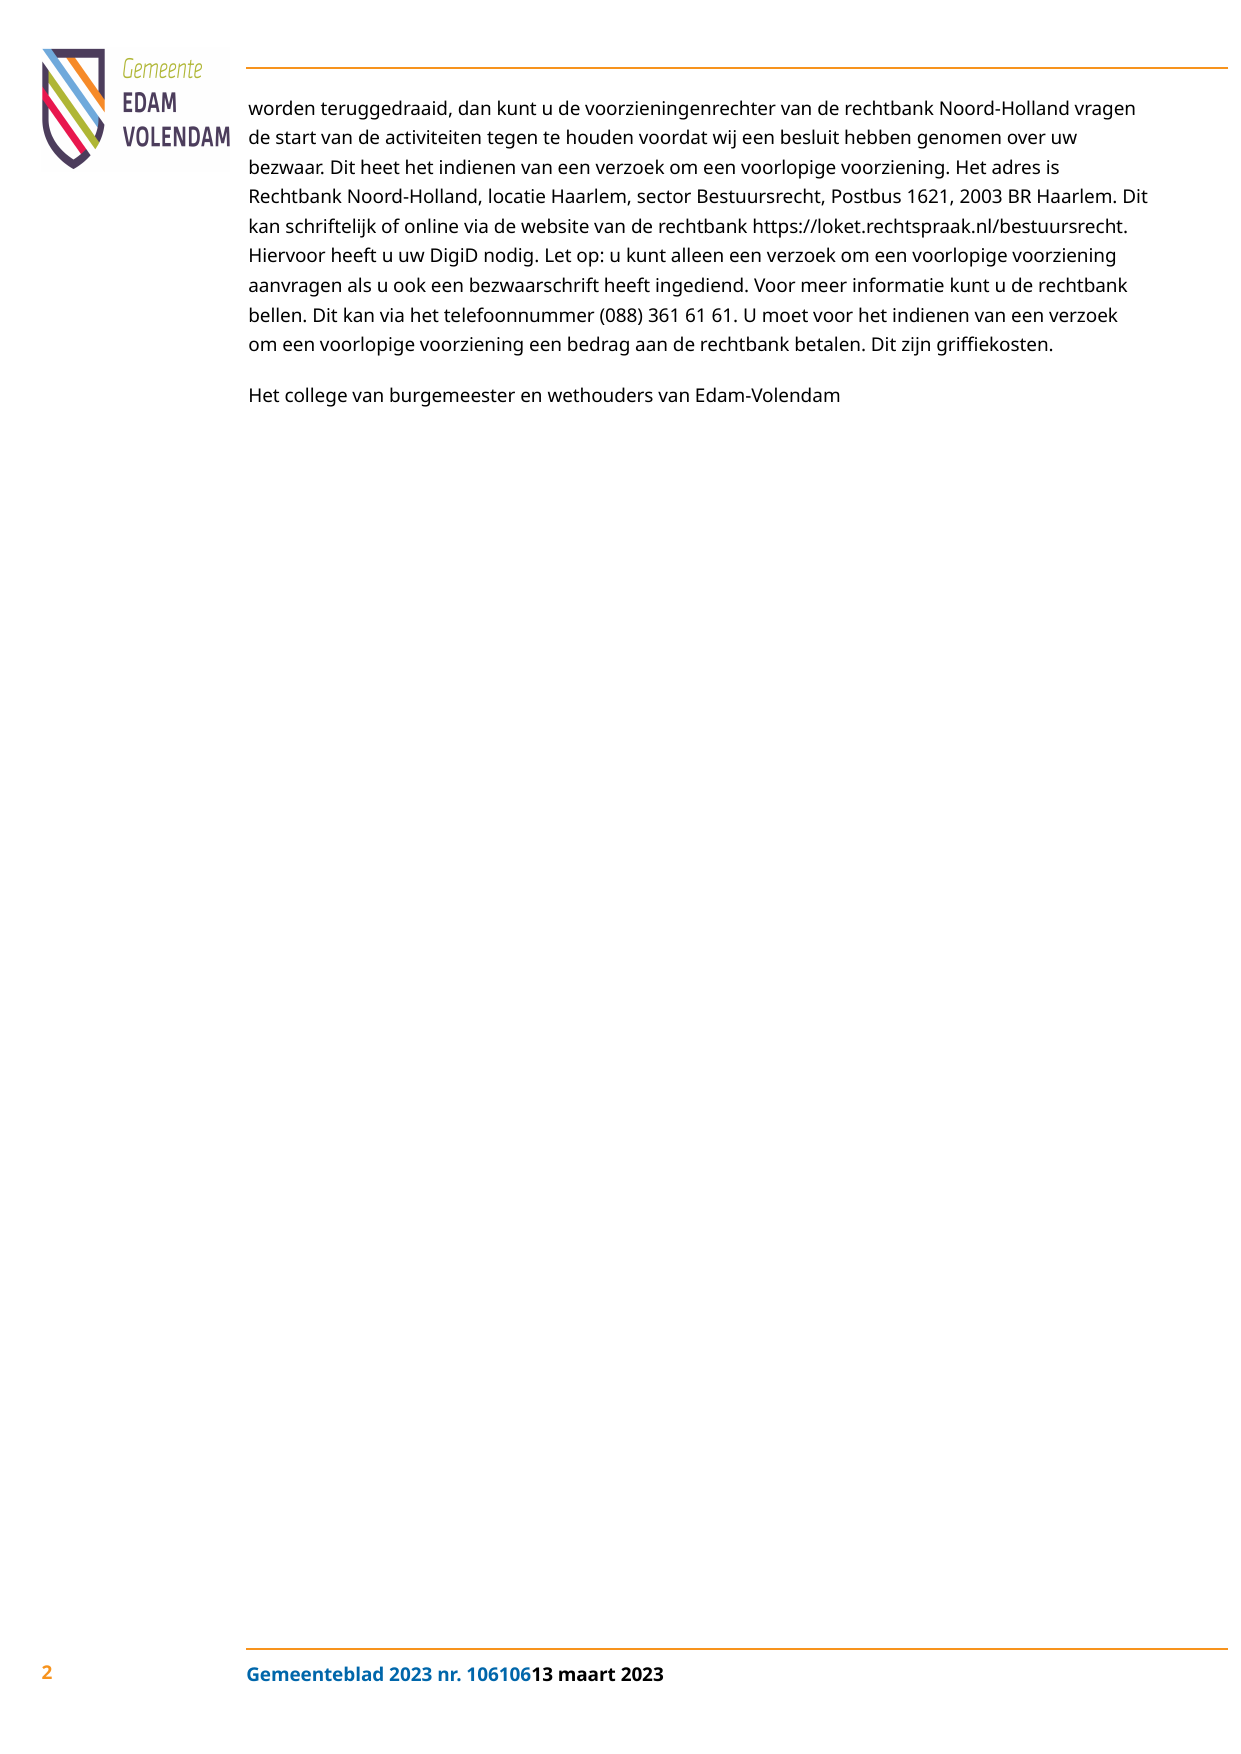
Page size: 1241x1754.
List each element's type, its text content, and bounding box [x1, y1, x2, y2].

text worden teruggedraaid, dan kunt u de voorzieningenrechter van de rechtbank Noord-Holland vragen de start van de activiteiten tegen te houden voordat wij een besluit hebben genomen over uw bezwaar. Dit heet het indienen van een verzoek om een voorlopige voorziening. Het adres is Rechtbank Noord-Holland, locatie Haarlem, sector Bestuursrecht, Postbus 1621, 2003 BR Haarlem. Dit kan schriftelijk of online via de website van de rechtbank https://loket.rechtspraak.nl/bestuursrecht. Hiervoor heeft u uw DigiD nodig. Let op: u kunt alleen een verzoek om een voorlopige voorziening aanvragen als u ook een bezwaarschrift heeft ingediend. Voor meer informatie kunt u de rechtbank bellen. Dit kan via het telefoonnummer (088) 361 61 61. U moet voor het indienen van een verzoek om een voorlopige voorziening een bedrag aan de rechtbank betalen. Dit zijn griffiekosten. [248, 95, 1152, 357]
picture [41, 47, 231, 172]
text Het college van burgemeester en wethouders van Edam-Volendam [248, 382, 1152, 408]
